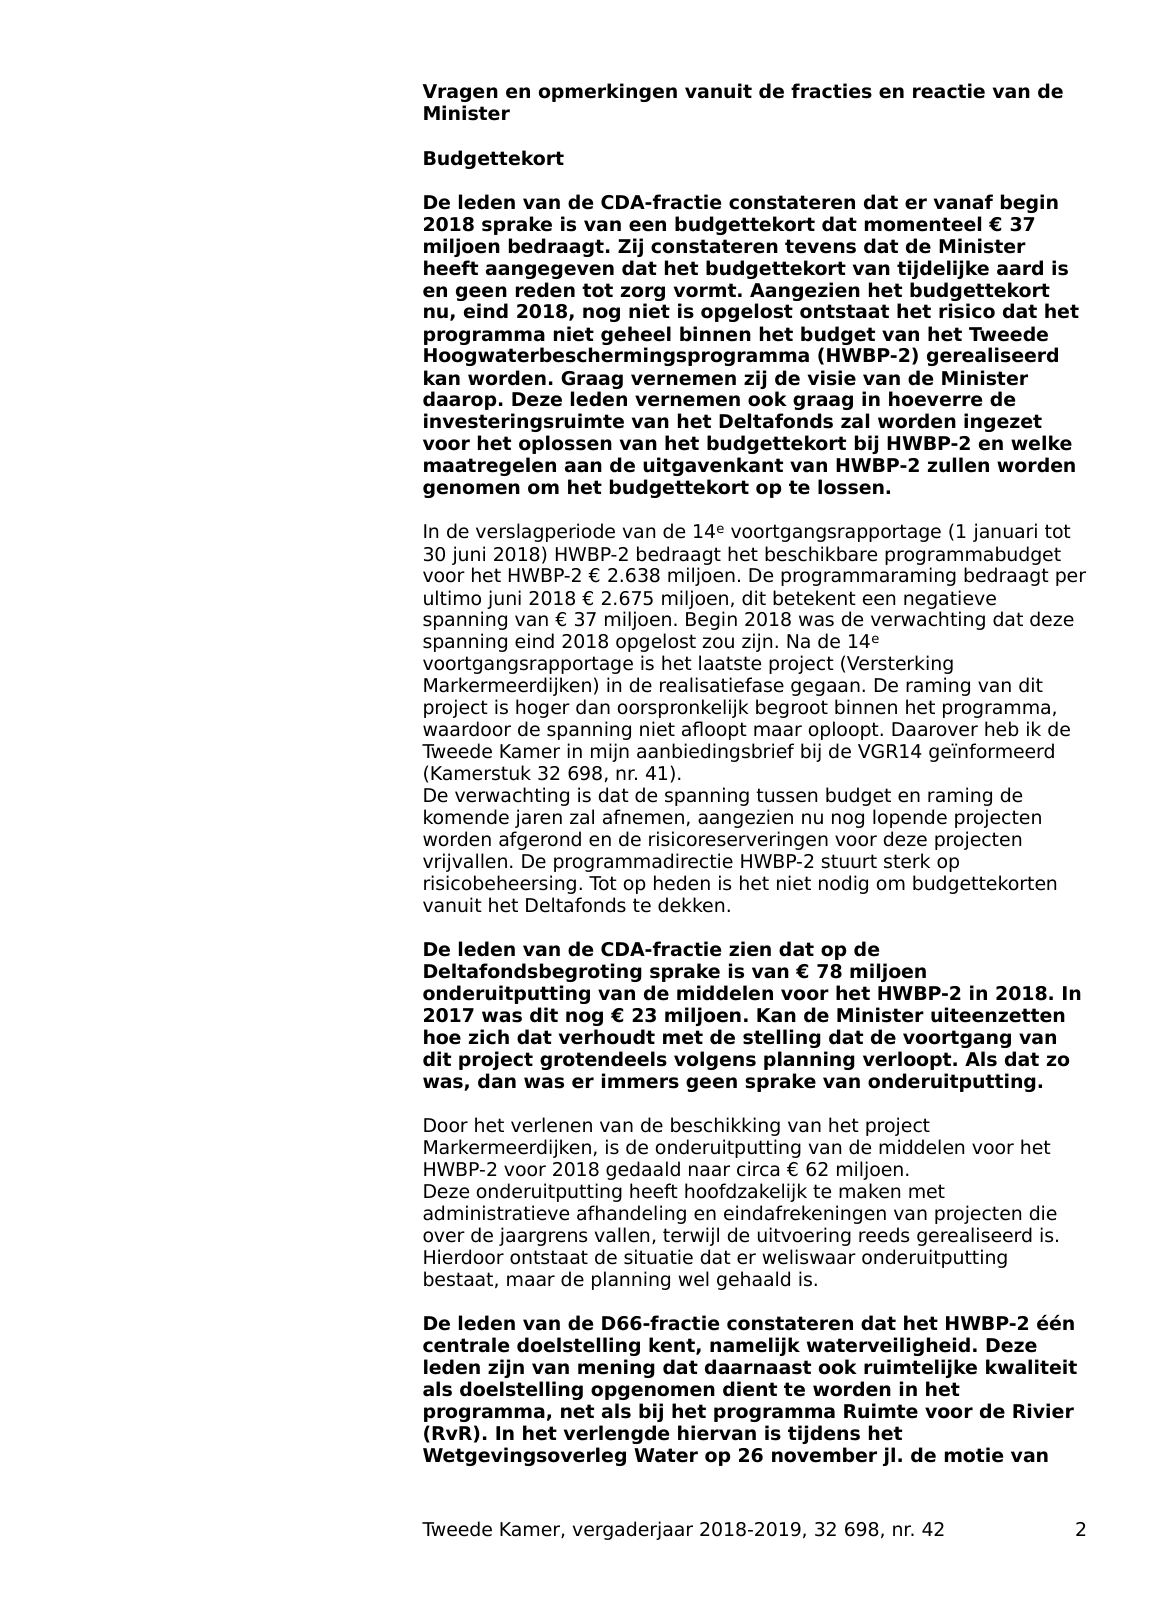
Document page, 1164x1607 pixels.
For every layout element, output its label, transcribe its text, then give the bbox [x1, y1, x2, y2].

text Door het verlenen van de beschikking van het project Markermeerdijken, is de onderuitputting van de middelen voor het HWBP-2 voor 2018 gedaald naar circa € 62 miljoen. [422, 1115, 1087, 1181]
text Deze onderuitputting heeft hoofdzakelijk te maken met administratieve afhandeling en eindafrekeningen van projecten die over de jaargrens vallen, terwijl de uitvoering reeds gerealiseerd is. Hierdoor ontstaat de situatie dat er weliswaar onderuitputting bestaat, maar de planning wel gehaald is. [422, 1181, 1087, 1291]
text De leden van de CDA-fractie constateren dat er vanaf begin 2018 sprake is van een budgettekort dat momenteel € 37 miljoen bedraagt. Zij constateren tevens dat de Minister heeft aangegeven dat het budgettekort van tijdelijke aard is en geen reden tot zorg vormt. Aangezien het budgettekort nu, eind 2018, nog niet is opgelost ontstaat het risico dat het programma niet geheel binnen het budget van het Tweede Hoogwaterbeschermingsprogramma (HWBP-2) gerealiseerd kan worden. Graag vernemen zij de visie van de Minister daarop. Deze leden vernemen ook graag in hoeverre de investeringsruimte van het Deltafonds zal worden ingezet voor het oplossen van het budgettekort bij HWBP-2 en welke maatregelen aan de uitgavenkant van HWBP-2 zullen worden genomen om het budgettekort op te lossen. [422, 192, 1087, 499]
text In de verslagperiode van de 14e voortgangsrapportage (1 januari tot 30 juni 2018) HWBP-2 bedraagt het beschikbare programmabudget voor het HWBP-2 € 2.638 miljoen. De programmaraming bedraagt per ultimo juni 2018 € 2.675 miljoen, dit betekent een negatieve spanning van € 37 miljoen. Begin 2018 was de verwachting dat deze spanning eind 2018 opgelost zou zijn. Na de 14e voortgangsrapportage is het laatste project (Versterking Markermeerdijken) in de realisatiefase gegaan. De raming van dit project is hoger dan oorspronkelijk begroot binnen het programma, waardoor de spanning niet afloopt maar oploopt. Daarover heb ik de Tweede Kamer in mijn aanbiedingsbrief bij de VGR14 geïnformeerd (Kamerstuk 32 698, nr. 41). [422, 521, 1087, 785]
text De verwachting is dat de spanning tussen budget en raming de komende jaren zal afnemen, aangezien nu nog lopende projecten worden afgerond en de risicoreserveringen voor deze projecten vrijvallen. De programmadirectie HWBP-2 stuurt sterk op risicobeheersing. Tot op heden is het niet nodig om budgettekorten vanuit het Deltafonds te dekken. [422, 785, 1087, 917]
subtitle Budgettekort [422, 147, 1087, 169]
subtitle Vragen en opmerkingen vanuit de fracties en reactie van de Minister [422, 81, 1087, 125]
text De leden van de D66-fractie constateren dat het HWBP-2 één centrale doelstelling kent, namelijk waterveiligheid. Deze leden zijn van mening dat daarnaast ook ruimtelijke kwaliteit als doelstelling opgenomen dient te worden in het programma, net als bij het programma Ruimte voor de Rivier (RvR). In het verlengde hiervan is tijdens het Wetgevingsoverleg Water op 26 november jl. de motie van [422, 1313, 1087, 1467]
text De leden van de CDA-fractie zien dat op de Deltafondsbegroting sprake is van € 78 miljoen onderuitputting van de middelen voor het HWBP-2 in 2018. In 2017 was dit nog € 23 miljoen. Kan de Minister uiteenzetten hoe zich dat verhoudt met de stelling dat de voortgang van dit project grotendeels volgens planning verloopt. Als dat zo was, dan was er immers geen sprake van onderuitputting. [422, 939, 1087, 1093]
